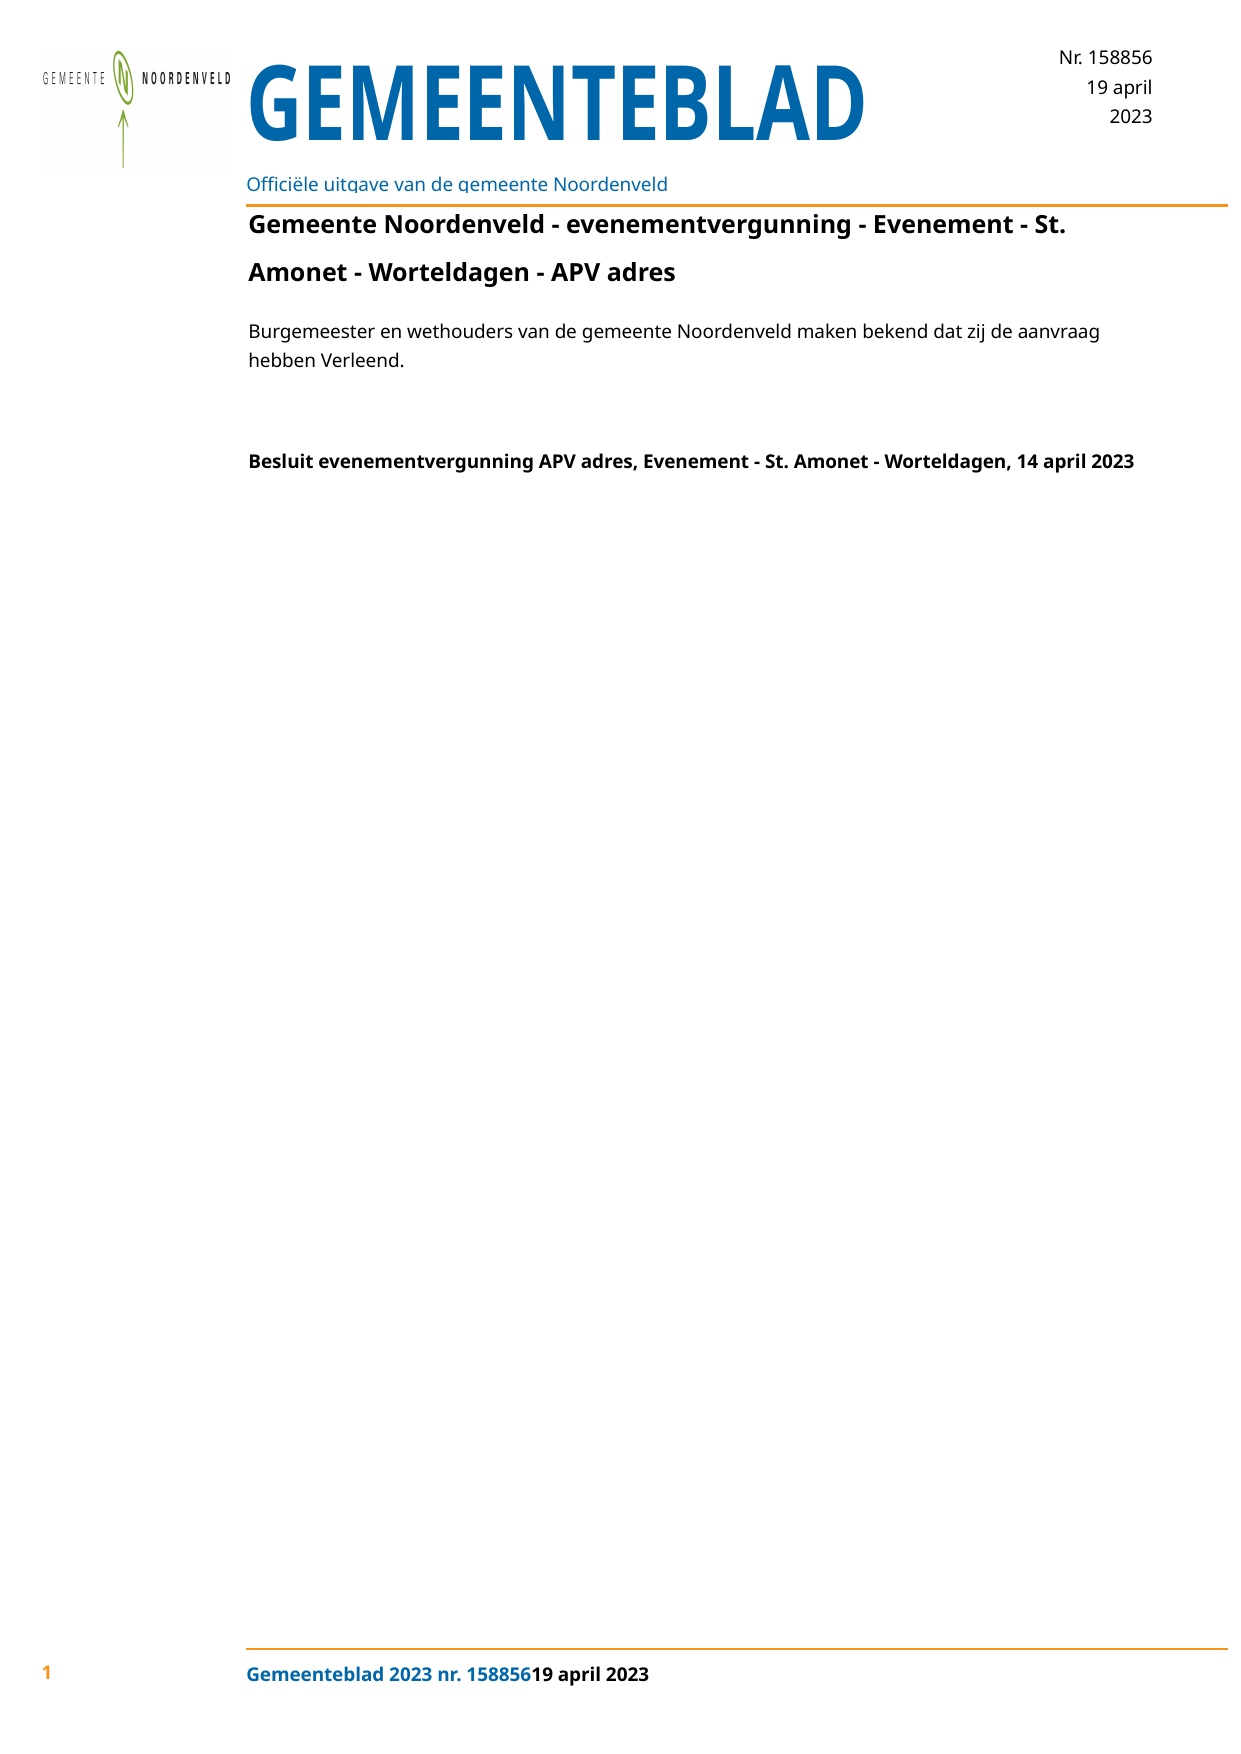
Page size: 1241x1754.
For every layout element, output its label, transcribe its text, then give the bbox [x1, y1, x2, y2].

text Burgemeester en wethouders van de gemeente Noordenveld maken bekend dat zij de aanvraag hebben Verleend. [248, 318, 1152, 373]
text Besluit evenementvergunning APV adres, Evenement - St. Amonet - Worteldagen, 14 april 2023 [248, 448, 1152, 474]
text Gemeente Noordenveld - evenementvergunning - Evenement - St. Amonet - Worteldagen - APV adres [248, 207, 1152, 288]
picture [41, 47, 231, 172]
